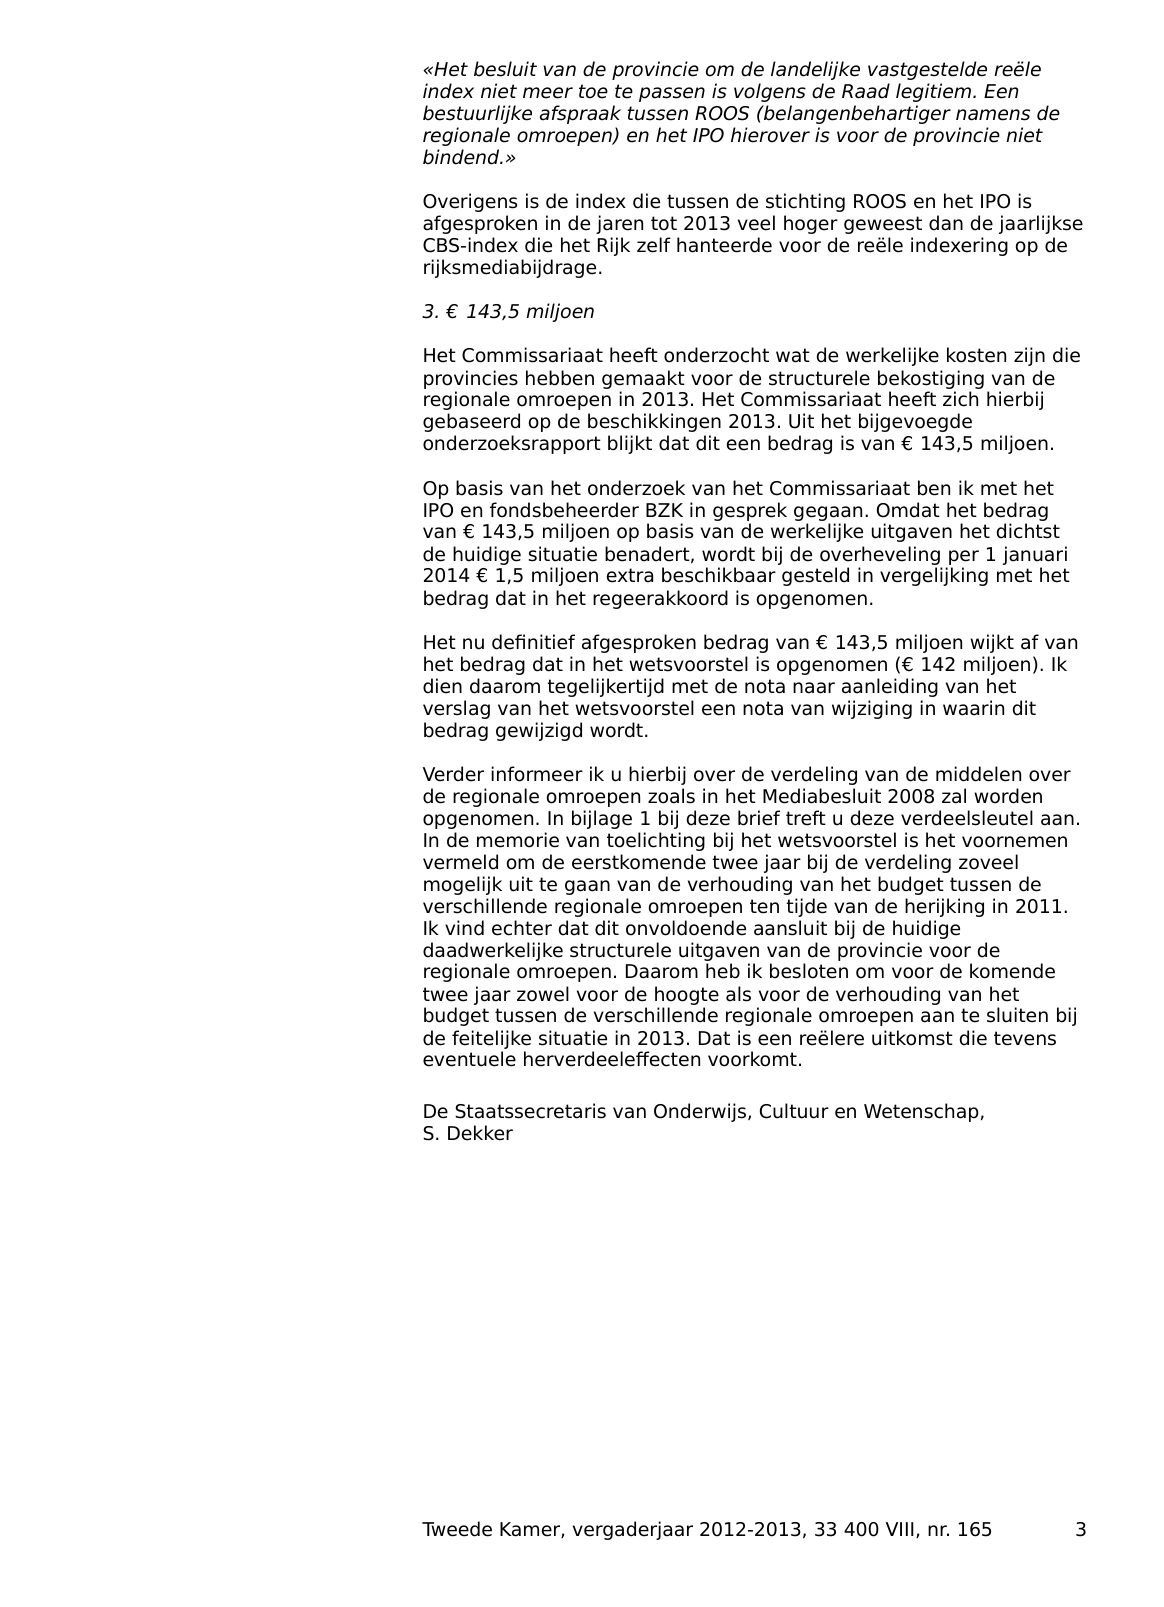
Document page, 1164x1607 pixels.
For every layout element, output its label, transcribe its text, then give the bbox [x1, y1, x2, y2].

text Het nu definitief afgesproken bedrag van € 143,5 miljoen wijkt af van het bedrag dat in het wetsvoorstel is opgenomen (€ 142 miljoen). Ik dien daarom tegelijkertijd met de nota naar aanleiding van het verslag van het wetsvoorstel een nota van wijziging in waarin dit bedrag gewijzigd wordt. [422, 632, 1087, 741]
text De Staatssecretaris van Onderwijs, Cultuur en Wetenschap, S. Dekker [422, 1101, 1087, 1145]
text Overigens is de index die tussen de stichting ROOS en het IPO is afgesproken in de jaren tot 2013 veel hoger geweest dan de jaarlijkse CBS-index die het Rijk zelf hanteerde voor de reële indexering op de rijksmediabijdrage. [422, 191, 1087, 279]
text Het Commissariaat heeft onderzocht wat de werkelijke kosten zijn die provincies hebben gemaakt voor de structurele bekostiging van de regionale omroepen in 2013. Het Commissariaat heeft zich hierbij gebaseerd op de beschikkingen 2013. Uit het bijgevoegde onderzoeksrapport blijkt dat dit een bedrag is van € 143,5 miljoen. [422, 345, 1087, 455]
text Verder informeer ik u hierbij over de verdeling van de middelen over de regionale omroepen zoals in het Mediabesluit 2008 zal worden opgenomen. In bijlage 1 bij deze brief treft u deze verdeelsleutel aan. In de memorie van toelichting bij het wetsvoorstel is het voornemen vermeld om de eerstkomende twee jaar bij de verdeling zoveel mogelijk uit te gaan van de verhouding van het budget tussen de verschillende regionale omroepen ten tijde van de herijking in 2011. Ik vind echter dat dit onvoldoende aansluit bij de huidige daadwerkelijke structurele uitgaven van de provincie voor de regionale omroepen. Daarom heb ik besloten om voor de komende twee jaar zowel voor de hoogte als voor de verhouding van het budget tussen de verschillende regionale omroepen aan te sluiten bij de feitelijke situatie in 2013. Dat is een reëlere uitkomst die tevens eventuele herverdeeleffecten voorkomt. [422, 764, 1087, 1071]
text «Het besluit van de provincie om de landelijke vastgestelde reële index niet meer toe te passen is volgens de Raad legitiem. Een bestuurlijke afspraak tussen ROOS (belangenbehartiger namens de regionale omroepen) en het IPO hierover is voor de provincie niet bindend.» [422, 59, 1087, 169]
subtitle 3. € 143,5 miljoen [422, 301, 1087, 323]
text Op basis van het onderzoek van het Commissariaat ben ik met het IPO en fondsbeheerder BZK in gesprek gegaan. Omdat het bedrag van € 143,5 miljoen op basis van de werkelijke uitgaven het dichtst de huidige situatie benadert, wordt bij de overheveling per 1 januari 2014 € 1,5 miljoen extra beschikbaar gesteld in vergelijking met het bedrag dat in het regeerakkoord is opgenomen. [422, 477, 1087, 609]
